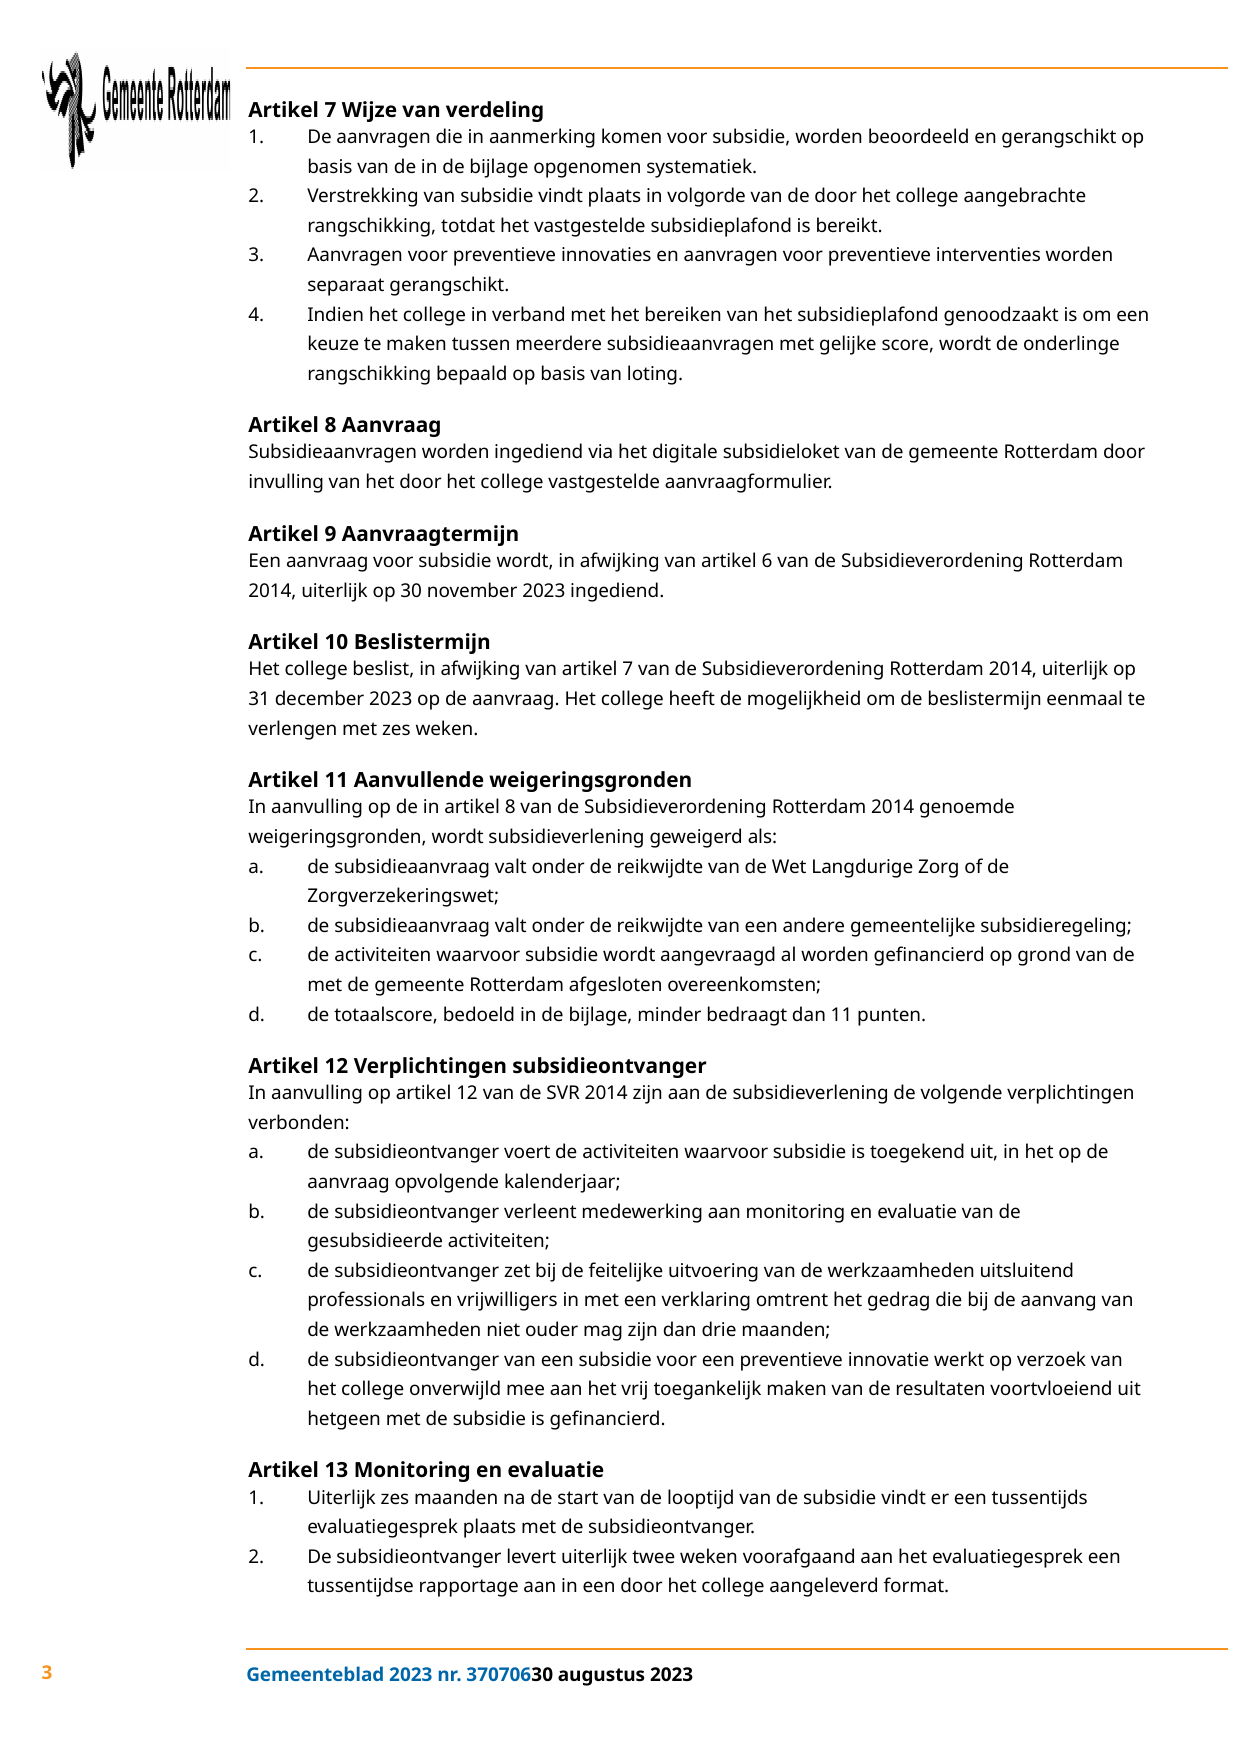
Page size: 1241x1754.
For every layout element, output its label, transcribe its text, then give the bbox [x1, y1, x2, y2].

list de subsidieontvanger zet bij de feitelijke uitvoering van de werkzaamheden uitsluitend professionals en vrijwilligers in met een verklaring omtrent het gedrag die bij de aanvang van de werkzaamheden niet ouder mag zijn dan drie maanden; [248, 1257, 1152, 1342]
list de activiteiten waarvoor subsidie wordt aangevraagd al worden gefinancierd op grond van de met de gemeente Rotterdam afgesloten overeenkomsten; [248, 942, 1152, 997]
list Uiterlijk zes maanden na de start van de looptijd van de subsidie vindt er een tussentijds evaluatiegesprek plaats met de subsidieontvanger. [248, 1484, 1152, 1539]
list De subsidieontvanger levert uiterlijk twee weken voorafgaand aan het evaluatiegesprek een tussentijdse rapportage aan in een door het college aangeleverd format. [248, 1543, 1152, 1598]
list de subsidieontvanger verleent medewerking aan monitoring en evaluatie van de gesubsidieerde activiteiten; [248, 1198, 1152, 1253]
list de subsidieontvanger van een subsidie voor een preventieve innovatie werkt op verzoek van het college onverwijld mee aan het vrij toegankelijk maken van de resultaten voortvloeiend uit hetgeen met de subsidie is gefinancierd. [248, 1346, 1152, 1431]
list de subsidieaanvraag valt onder de reikwijdte van de Wet Langdurige Zorg of de Zorgverzekeringswet; [248, 853, 1152, 908]
text Artikel 9 Aanvraagtermijn [248, 519, 1152, 547]
list Verstrekking van subsidie vindt plaats in volgorde van de door het college aangebrachte rangschikking, totdat het vastgestelde subsidieplafond is bereikt. [248, 182, 1152, 238]
text In aanvulling op artikel 12 van de SVR 2014 zijn aan de subsidieverlening de volgende verplichtingen verbonden: [248, 1079, 1152, 1135]
list Aanvragen voor preventieve innovaties en aanvragen voor preventieve interventies worden separaat gerangschikt. [248, 242, 1152, 297]
text Artikel 13 Monitoring en evaluatie [248, 1455, 1152, 1484]
list de subsidieontvanger voert de activiteiten waarvoor subsidie is toegekend uit, in het op de aanvraag opvolgende kalenderjaar; [248, 1139, 1152, 1194]
text Artikel 10 Beslistermijn [248, 627, 1152, 656]
text In aanvulling op de in artikel 8 van de Subsidieverordening Rotterdam 2014 genoemde weigeringsgronden, wordt subsidieverlening geweigerd als: [248, 794, 1152, 849]
text Een aanvraag voor subsidie wordt, in afwijking van artikel 6 van de Subsidieverordening Rotterdam 2014, uiterlijk op 30 november 2023 ingediend. [248, 547, 1152, 602]
list De aanvragen die in aanmerking komen voor subsidie, worden beoordeeld en gerangschikt op basis van de in de bijlage opgenomen systematiek. [248, 123, 1152, 178]
text Subsidieaanvragen worden ingediend via het digitale subsidieloket van de gemeente Rotterdam door invulling van het door het college vastgestelde aanvraagformulier. [248, 439, 1152, 494]
text Artikel 11 Aanvullende weigeringsgronden [248, 765, 1152, 794]
picture [41, 47, 231, 172]
text Het college beslist, in afwijking van artikel 7 van de Subsidieverordening Rotterdam 2014, uiterlijk op 31 december 2023 op de aanvraag. Het college heeft de mogelijkheid om de beslistermijn eenmaal te verlengen met zes weken. [248, 656, 1152, 741]
list de subsidieaanvraag valt onder de reikwijdte van een andere gemeentelijke subsidieregeling; [248, 912, 1152, 938]
text Artikel 7 Wijze van verdeling [248, 95, 1152, 123]
list Indien het college in verband met het bereiken van het subsidieplafond genoodzaakt is om een keuze te maken tussen meerdere subsidieaanvragen met gelijke score, wordt de onderlinge rangschikking bepaald op basis van loting. [248, 301, 1152, 386]
list de totaalscore, bedoeld in de bijlage, minder bedraagt dan 11 punten. [248, 1001, 1152, 1026]
text Artikel 8 Aanvraag [248, 410, 1152, 439]
text Artikel 12 Verplichtingen subsidieontvanger [248, 1051, 1152, 1079]
